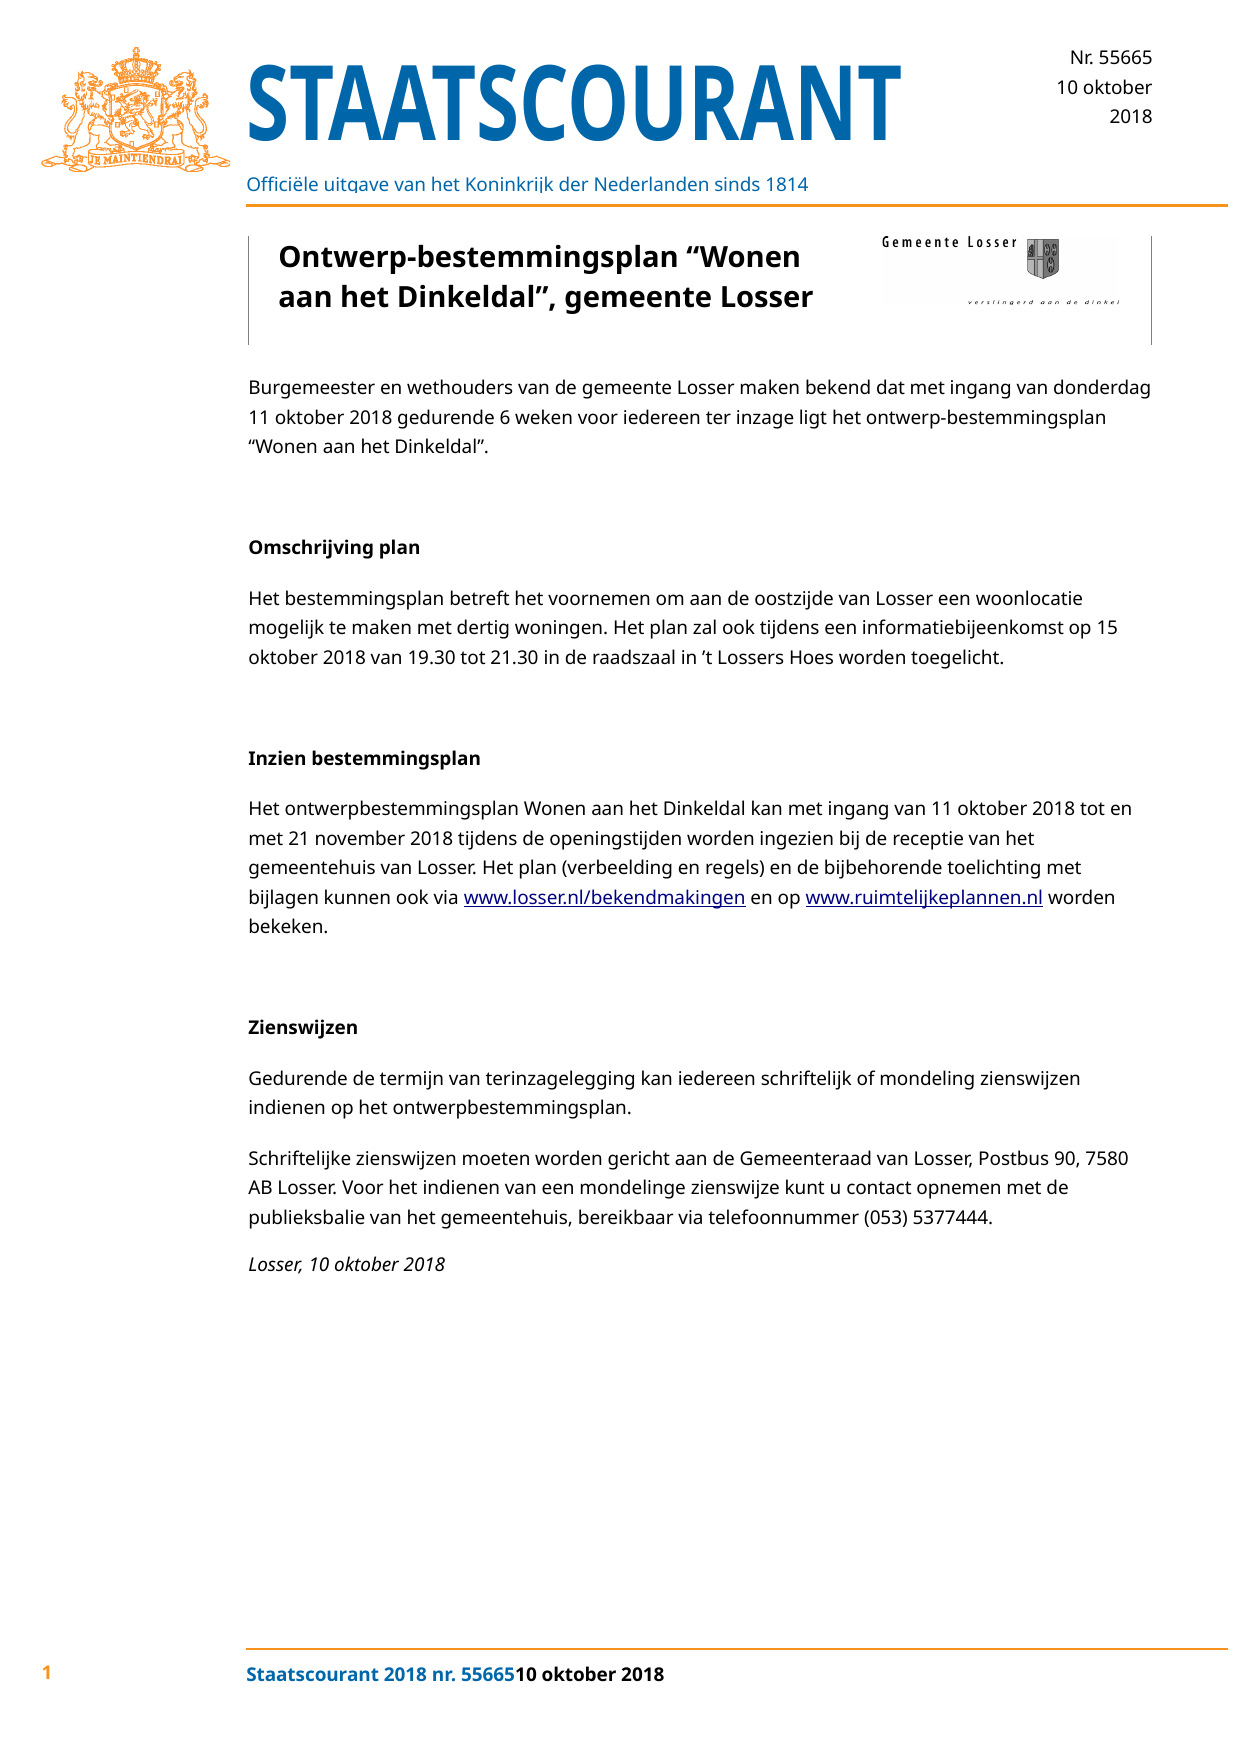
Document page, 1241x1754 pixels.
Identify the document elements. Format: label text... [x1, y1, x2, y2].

table_header Ontwerp-bestemmingsplan “Wonen aan het Dinkeldal”, gemeente Losser [249, 236, 850, 345]
text Het ontwerpbestemmingsplan Wonen aan het Dinkeldal kan met ingang van 11 oktober 2018 tot en met 21 november 2018 tijdens de openingstijden worden ingezien bij de receptie van het gemeentehuis van Losser. Het plan (verbeelding en regels) en de bijbehorende toelichting met bijlagen kunnen ook via www.losser.nl/bekendmakingen en op www.ruimtelijkeplannen.nl worden bekeken. [248, 795, 1152, 939]
table_header [850, 236, 1151, 345]
text Zienswijzen [248, 1014, 1152, 1040]
text Losser, 10 oktober 2018 [248, 1252, 1152, 1277]
picture [882, 236, 1119, 305]
text Gedurende de termijn van terinzagelegging kan iedereen schriftelijk of mondeling zienswijzen indienen op het ontwerpbestemmingsplan. [248, 1065, 1152, 1120]
text Omschrijving plan [248, 534, 1152, 560]
picture [41, 47, 231, 172]
text Schriftelijke zienswijzen moeten worden gericht aan de Gemeenteraad van Losser, Postbus 90, 7580 AB Losser. Voor het indienen van een mondelinge zienswijze kunt u contact opnemen met de publieksbalie van het gemeentehuis, bereikbaar via telefoonnummer (053) 5377444. [248, 1145, 1152, 1229]
text Burgemeester en wethouders van de gemeente Losser maken bekend dat met ingang van donderdag 11 oktober 2018 gedurende 6 weken voor iedereen ter inzage ligt het ontwerp-bestemmingsplan “Wonen aan het Dinkeldal”. [248, 374, 1152, 459]
text Inzien bestemmingsplan [248, 745, 1152, 770]
text Het bestemmingsplan betreft het voornemen om aan de oostzijde van Losser een woonlocatie mogelijk te maken met dertig woningen. Het plan zal ook tijdens een informatiebijeenkomst op 15 oktober 2018 van 19.30 tot 21.30 in de raadszaal in ’t Lossers Hoes worden toegelicht. [248, 585, 1152, 669]
